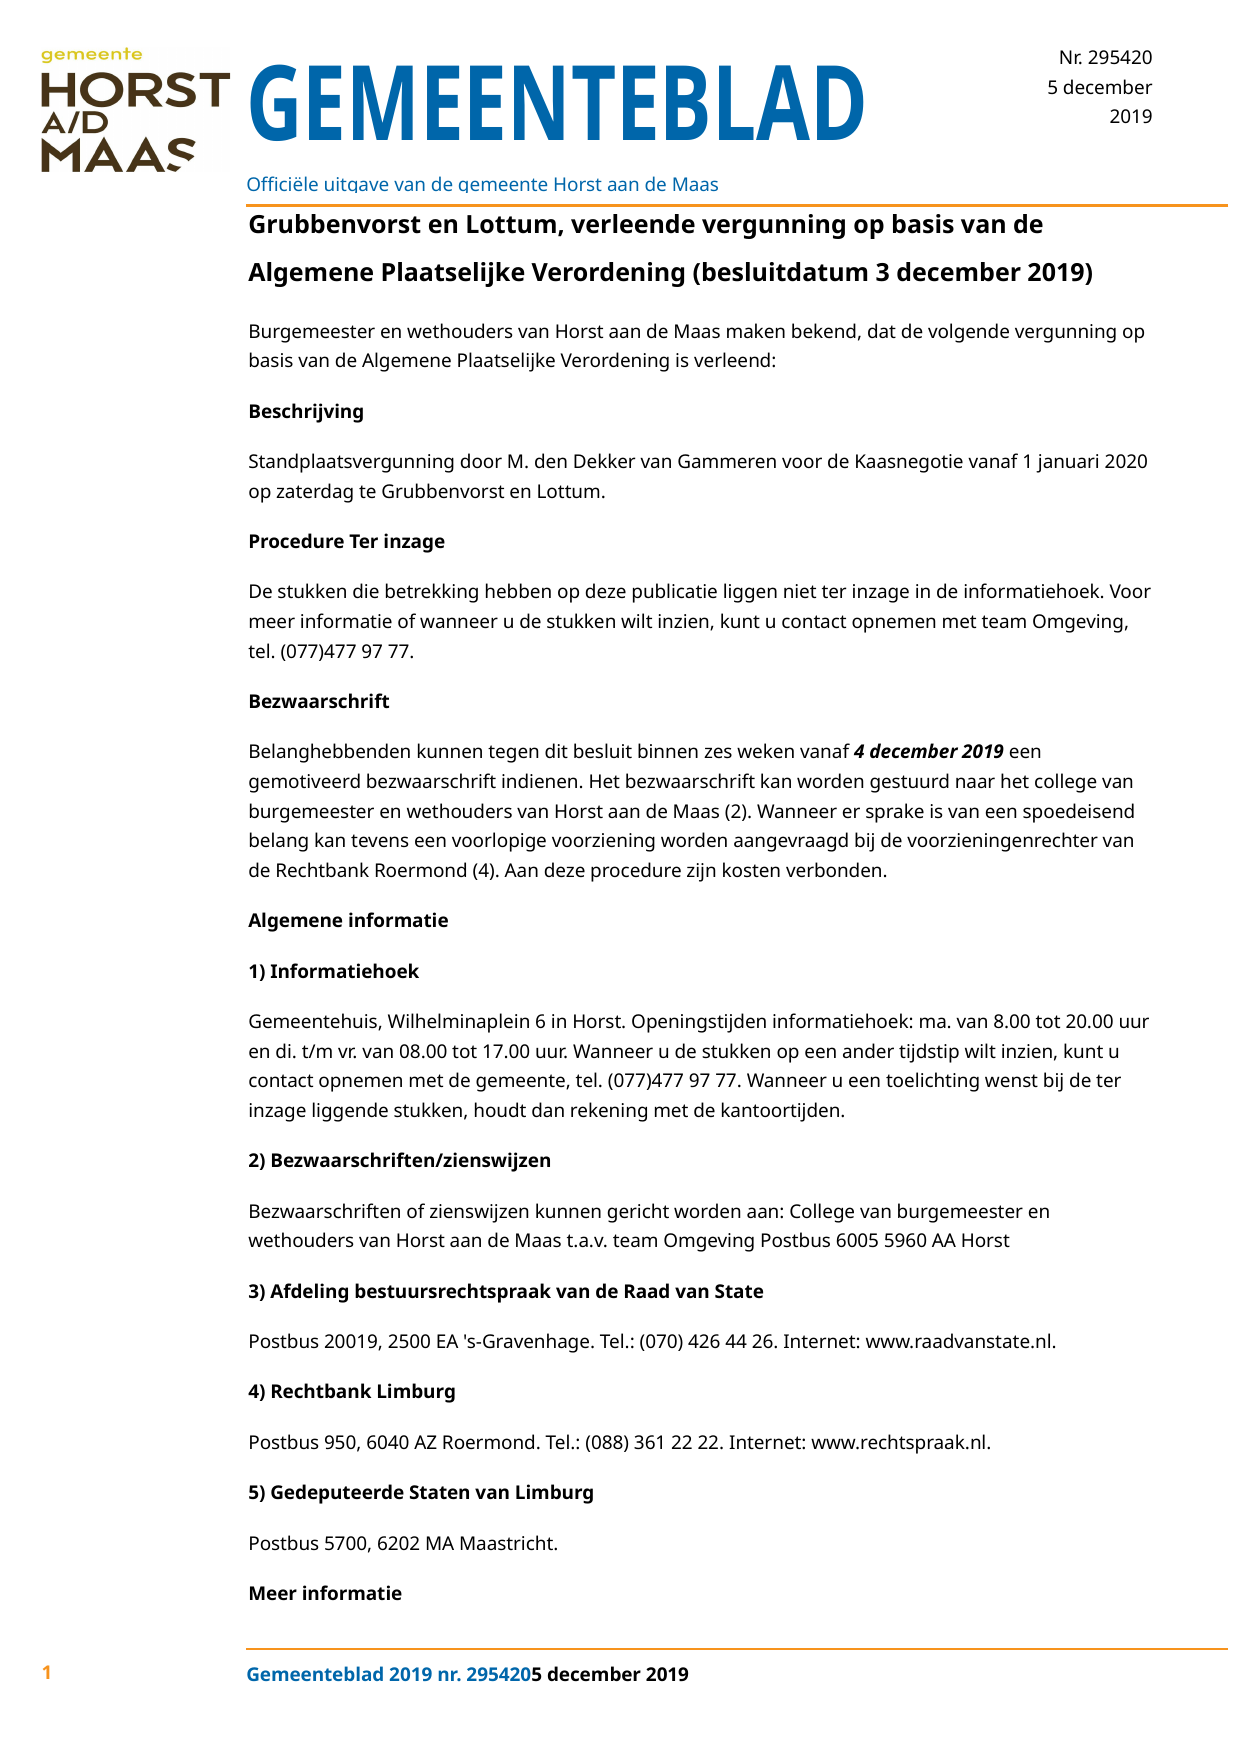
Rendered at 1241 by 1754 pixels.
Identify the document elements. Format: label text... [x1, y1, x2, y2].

text Gemeentehuis, Wilhelminaplein 6 in Horst. Openingstijden informatiehoek: ma. van 8.00 tot 20.00 uur en di. t/m vr. van 08.00 tot 17.00 uur. Wanneer u de stukken op een ander tijdstip wilt inzien, kunt u contact opnemen met de gemeente, tel. (077)477 97 77. Wanneer u een toelichting wenst bij de ter inzage liggende stukken, houdt dan rekening met de kantoortijden. [248, 1008, 1152, 1123]
text Standplaatsvergunning door M. den Dekker van Gammeren voor de Kaasnegotie vanaf 1 januari 2020 op zaterdag te Grubbenvorst en Lottum. [248, 448, 1152, 504]
text Postbus 950, 6040 AZ Roermond. Tel.: (088) 361 22 22. Internet: www.rechtspraak.nl. [248, 1429, 1152, 1455]
text De stukken die betrekking hebben op deze publicatie liggen niet ter inzage in de informatiehoek. Voor meer informatie of wanneer u de stukken wilt inzien, kunt u contact opnemen met team Omgeving, tel. (077)477 97 77. [248, 579, 1152, 664]
text Grubbenvorst en Lottum, verleende vergunning op basis van de Algemene Plaatselijke Verordening (besluitdatum 3 december 2019) [248, 207, 1152, 288]
text Burgemeester en wethouders van Horst aan de Maas maken bekend, dat de volgende vergunning op basis van de Algemene Plaatselijke Verordening is verleend: [248, 318, 1152, 373]
text Beschrijving [248, 398, 1152, 424]
text Postbus 5700, 6202 MA Maastricht. [248, 1530, 1152, 1556]
text 4) Rechtbank Limburg [248, 1379, 1152, 1404]
text 5) Gedeputeerde Staten van Limburg [248, 1479, 1152, 1505]
text Procedure Ter inzage [248, 528, 1152, 554]
text Postbus 20019, 2500 EA 's-Gravenhage. Tel.: (070) 426 44 26. Internet: www.raadvanstate.nl. [248, 1328, 1152, 1354]
text 2) Bezwaarschriften/zienswijzen [248, 1147, 1152, 1173]
text Meer informatie [248, 1580, 1152, 1606]
text Belanghebbenden kunnen tegen dit besluit binnen zes weken vanaf 4 december 2019 een gemotiveerd bezwaarschrift indienen. Het bezwaarschrift kan worden gestuurd naar het college van burgemeester en wethouders van Horst aan de Maas (2). Wanneer er sprake is van een spoedeisend belang kan tevens een voorlopige voorziening worden aangevraagd bij de voorzieningenrechter van de Rechtbank Roermond (4). Aan deze procedure zijn kosten verbonden. [248, 739, 1152, 883]
text Bezwaarschriften of zienswijzen kunnen gericht worden aan: College van burgemeester en wethouders van Horst aan de Maas t.a.v. team Omgeving Postbus 6005 5960 AA Horst [248, 1198, 1152, 1253]
text Algemene informatie [248, 907, 1152, 933]
text 1) Informatiehoek [248, 958, 1152, 984]
picture [41, 47, 231, 172]
text Bezwaarschrift [248, 688, 1152, 714]
text 3) Afdeling bestuursrechtspraak van de Raad van State [248, 1278, 1152, 1304]
